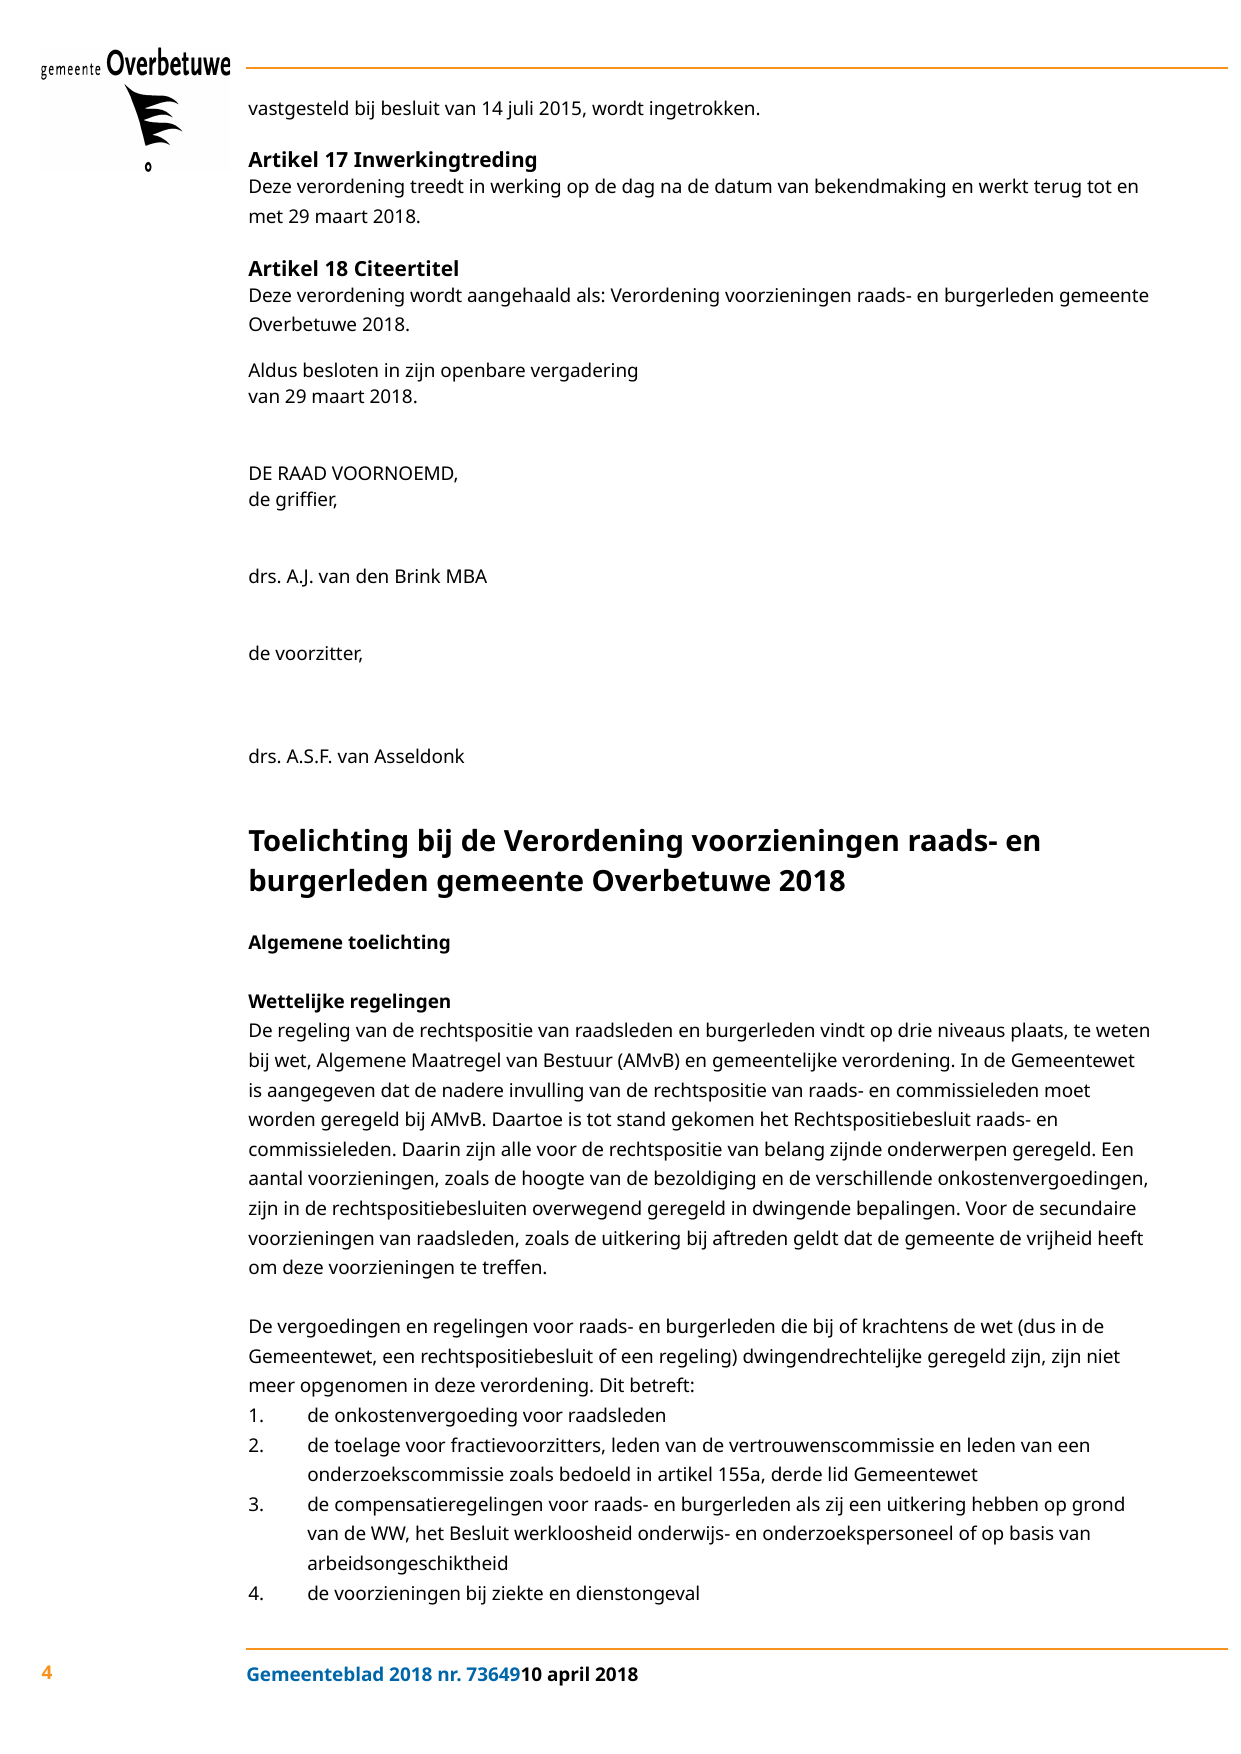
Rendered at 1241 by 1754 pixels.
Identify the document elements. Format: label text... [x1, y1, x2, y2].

text De regeling van de rechtspositie van raadsleden en burgerleden vindt op drie niveaus plaats, te weten bij wet, Algemene Maatregel van Bestuur (AMvB) en gemeentelijke verordening. In de Gemeentewet is aangegeven dat de nadere invulling van de rechtspositie van raads- en commissieleden moet worden geregeld bij AMvB. Daartoe is tot stand gekomen het Rechtspositiebesluit raads- en commissieleden. Daarin zijn alle voor de rechtspositie van belang zijnde onderwerpen geregeld. Een aantal voorzieningen, zoals de hoogte van de bezoldiging en de verschillende onkostenvergoedingen, zijn in de rechtspositiebesluiten overwegend geregeld in dwingende bepalingen. Voor de secundaire voorzieningen van raadsleden, zoals de uitkering bij aftreden geldt dat de gemeente de vrijheid heeft om deze voorzieningen te treffen. [248, 1018, 1152, 1280]
list de voorzieningen bij ziekte en dienstongeval [248, 1580, 1152, 1606]
text Aldus besloten in zijn openbare vergadering [248, 357, 1152, 383]
text De vergoedingen en regelingen voor raads- en burgerleden die bij of krachtens de wet (dus in de Gemeentewet, een rechtspositiebesluit of een regeling) dwingendrechtelijke geregeld zijn, zijn niet meer opgenomen in deze verordening. Dit betreft: [248, 1313, 1152, 1398]
text Toelichting bij de Verordening voorzieningen raads- en burgerleden gemeente Overbetuwe 2018 [248, 820, 1152, 900]
list de toelage voor fractievoorzitters, leden van de vertrouwenscommissie en leden van een onderzoekscommissie zoals bedoeld in artikel 155a, derde lid Gemeentewet [248, 1432, 1152, 1487]
text Wettelijke regelingen [248, 988, 1152, 1014]
text Algemene toelichting [248, 929, 1152, 955]
text vastgesteld bij besluit van 14 juli 2015, wordt ingetrokken. [248, 95, 1152, 121]
picture [41, 47, 231, 172]
text Deze verordening wordt aangehaald als: Verordening voorzieningen raads- en burgerleden gemeente Overbetuwe 2018. [248, 282, 1152, 337]
text Deze verordening treedt in werking op de dag na de datum van bekendmaking en werkt terug tot en met 29 maart 2018. [248, 174, 1152, 229]
list de compensatieregelingen voor raads- en burgerleden als zij een uitkering hebben op grond van de WW, het Besluit werkloosheid onderwijs- en onderzoekspersoneel of op basis van arbeidsongeschiktheid [248, 1491, 1152, 1576]
text Artikel 17 Inwerkingtreding [248, 145, 1152, 174]
text Artikel 18 Citeertitel [248, 254, 1152, 282]
list de onkostenvergoeding voor raadsleden [248, 1402, 1152, 1428]
text drs. A.J. van den Brink MBA [248, 563, 1152, 589]
text de voorzitter, [248, 640, 1152, 666]
text DE RAAD VOORNOEMD, [248, 460, 1152, 486]
text de griffier, [248, 486, 1152, 512]
text van 29 maart 2018. [248, 383, 1152, 409]
text drs. A.S.F. van Asseldonk [248, 743, 1152, 769]
